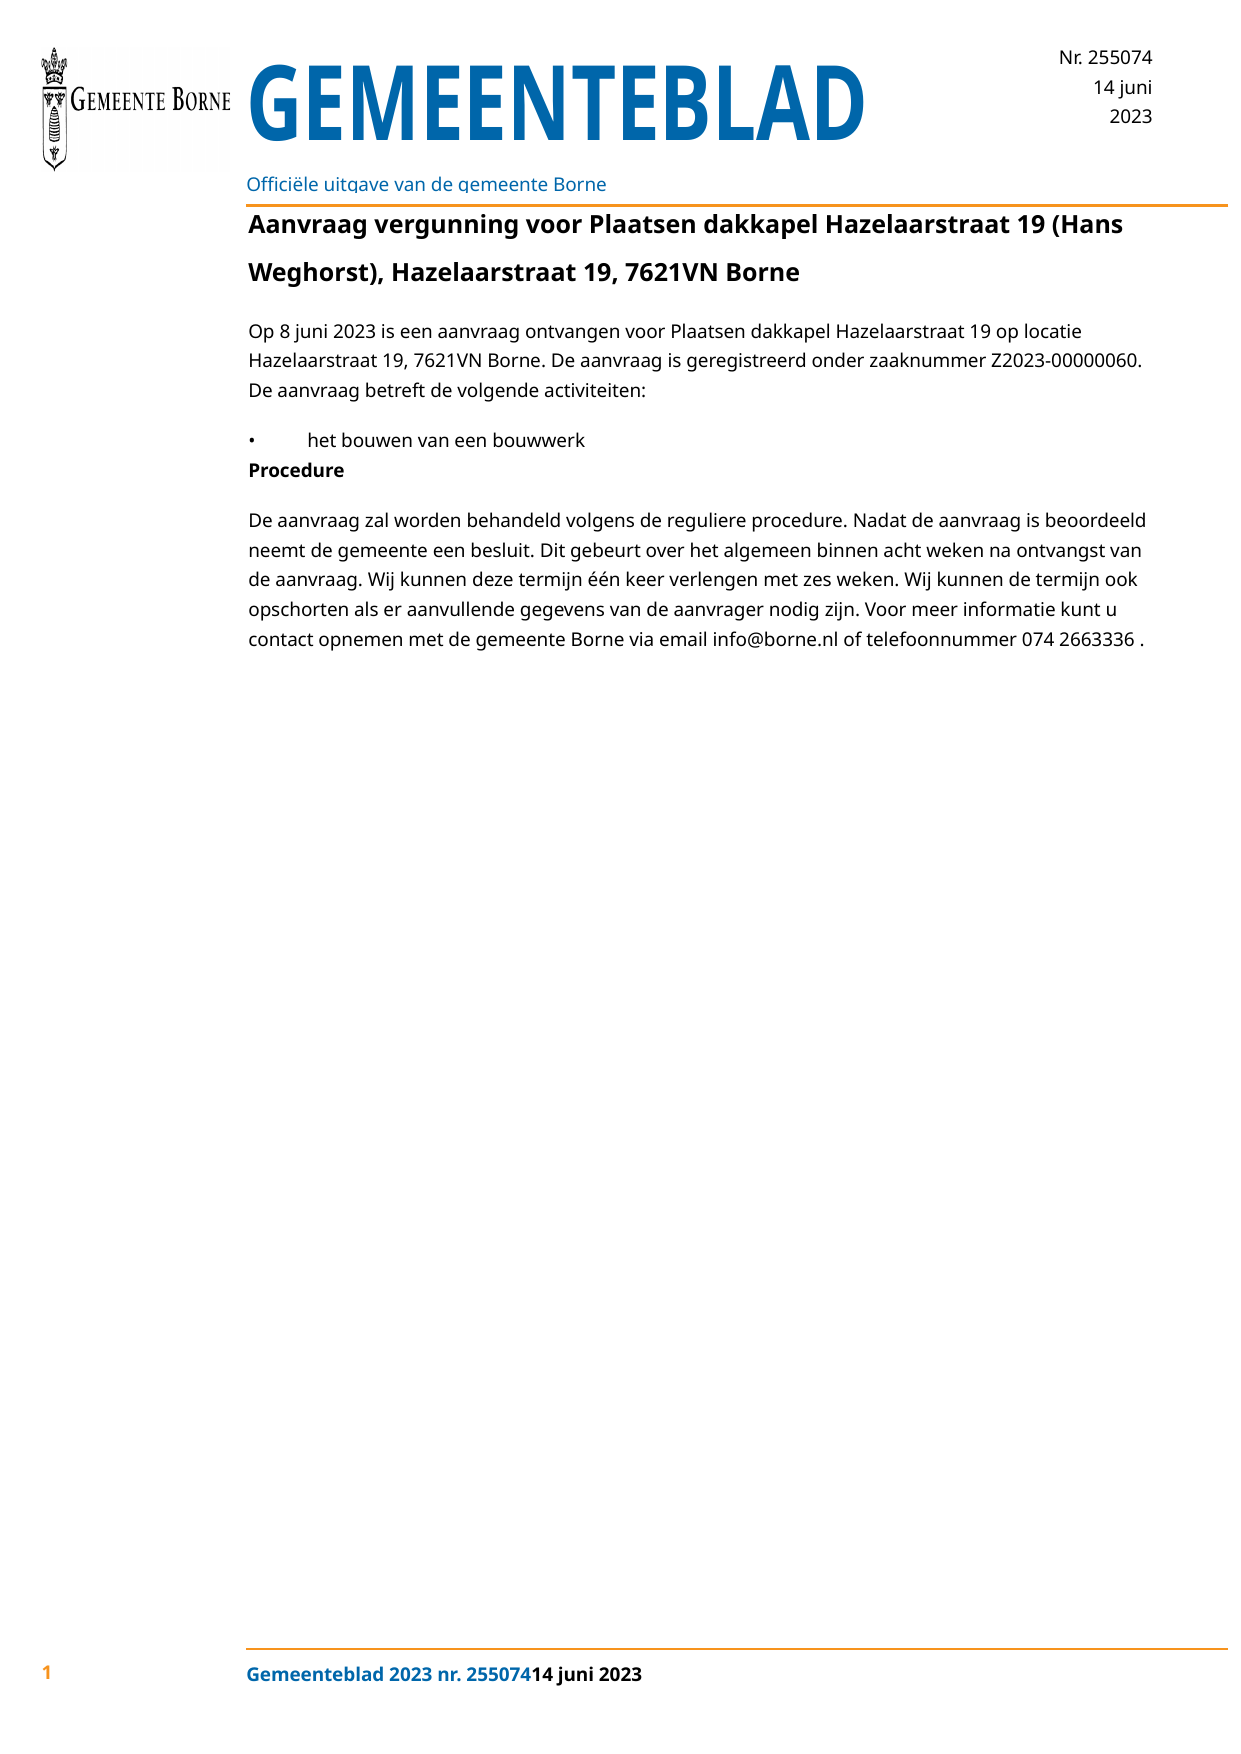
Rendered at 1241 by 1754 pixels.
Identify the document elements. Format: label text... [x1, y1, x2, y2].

picture [41, 47, 231, 172]
text Procedure [248, 457, 1152, 483]
list het bouwen van een bouwwerk [248, 427, 1152, 453]
text Op 8 juni 2023 is een aanvraag ontvangen voor Plaatsen dakkapel Hazelaarstraat 19 op locatie Hazelaarstraat 19, 7621VN Borne. De aanvraag is geregistreerd onder zaaknummer Z2023-00000060. De aanvraag betreft de volgende activiteiten: [248, 318, 1152, 403]
text Aanvraag vergunning voor Plaatsen dakkapel Hazelaarstraat 19 (Hans Weghorst), Hazelaarstraat 19, 7621VN Borne [248, 207, 1152, 288]
text De aanvraag zal worden behandeld volgens de reguliere procedure. Nadat de aanvraag is beoordeeld neemt de gemeente een besluit. Dit gebeurt over het algemeen binnen acht weken na ontvangst van de aanvraag. Wij kunnen deze termijn één keer verlengen met zes weken. Wij kunnen de termijn ook opschorten als er aanvullende gegevens van de aanvrager nodig zijn. Voor meer informatie kunt u contact opnemen met de gemeente Borne via email info@borne.nl of telefoonnummer 074 2663336 . [248, 507, 1152, 652]
